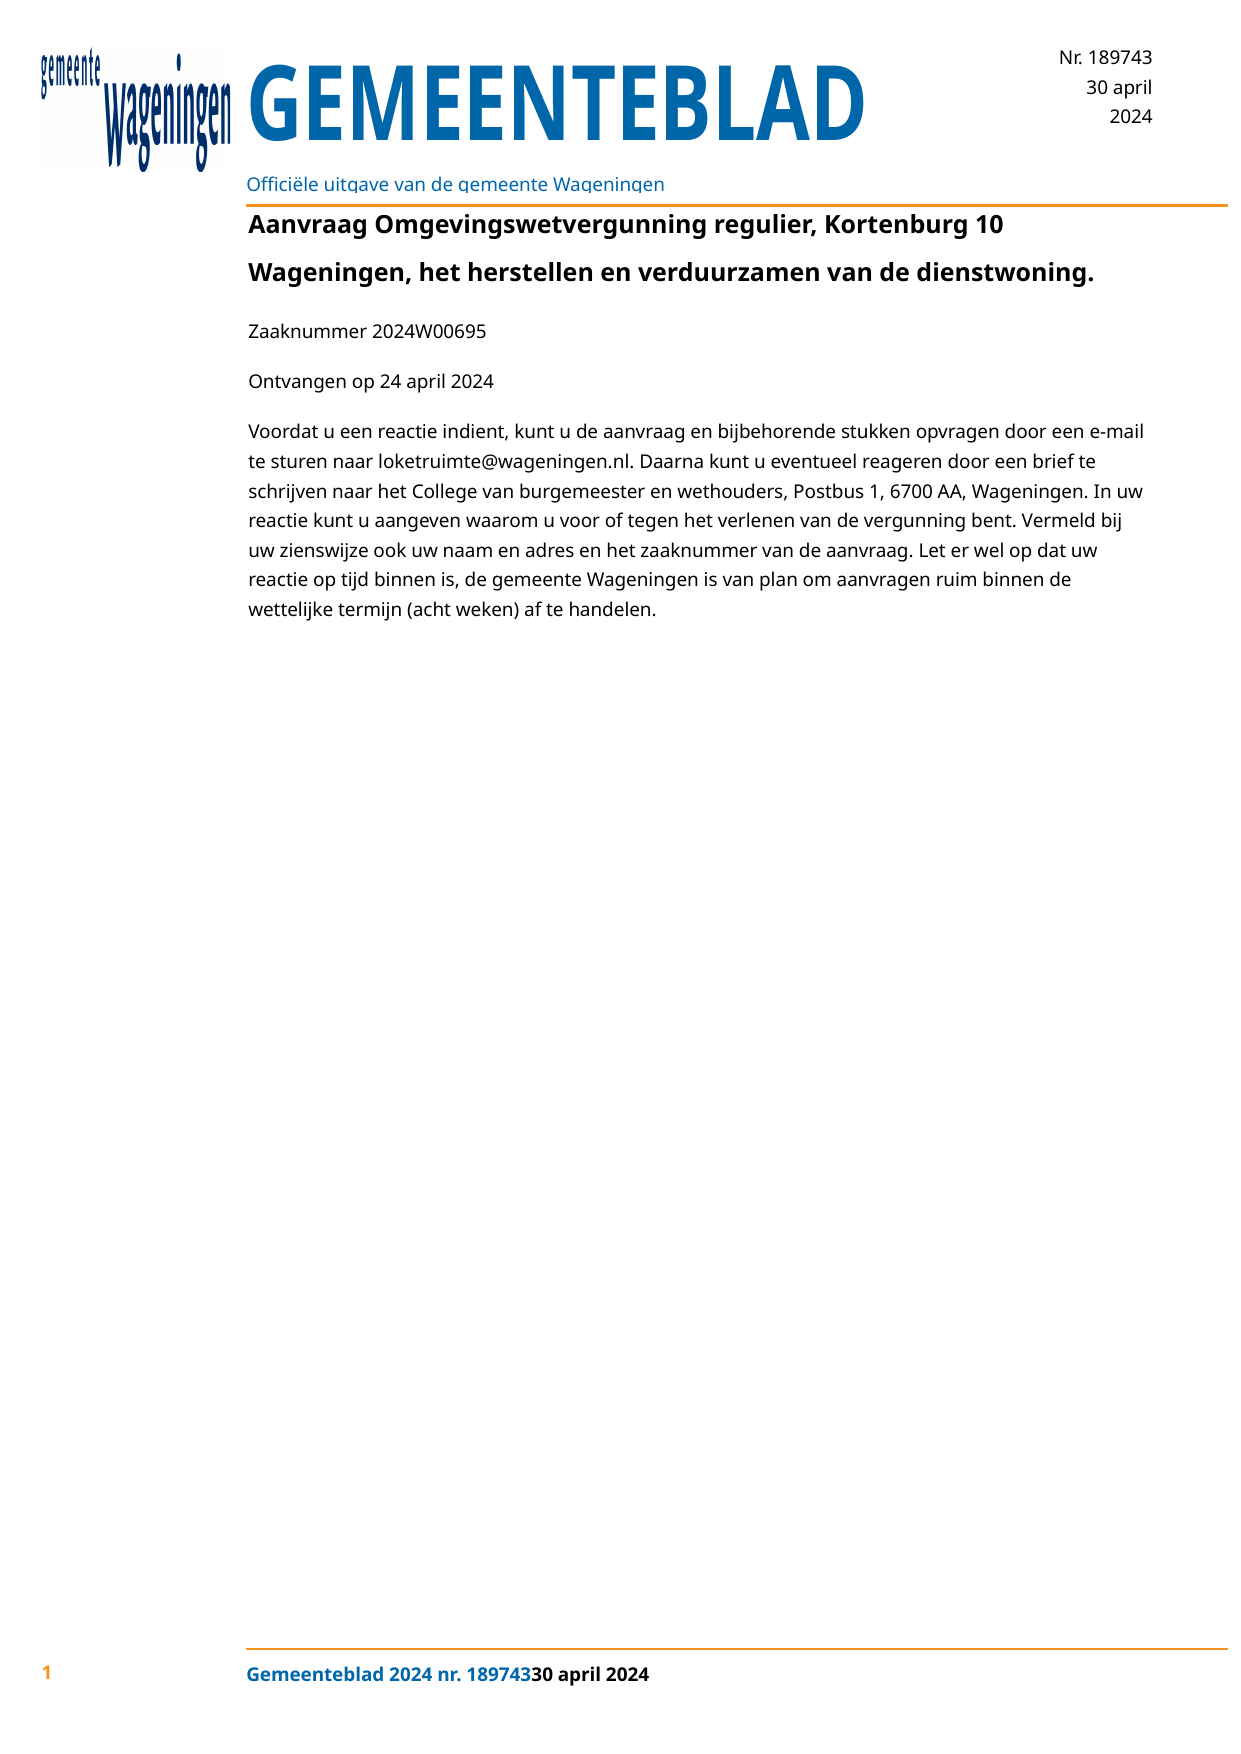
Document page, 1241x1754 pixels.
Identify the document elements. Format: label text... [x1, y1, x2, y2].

text Aanvraag Omgevingswetvergunning regulier, Kortenburg 10 Wageningen, het herstellen en verduurzamen van de dienstwoning. [248, 207, 1152, 288]
text Ontvangen op 24 april 2024 [248, 368, 1152, 394]
text Voordat u een reactie indient, kunt u de aanvraag en bijbehorende stukken opvragen door een e-mail te sturen naar loketruimte@wageningen.nl. Daarna kunt u eventueel reageren door een brief te schrijven naar het College van burgemeester en wethouders, Postbus 1, 6700 AA, Wageningen. In uw reactie kunt u aangeven waarom u voor of tegen het verlenen van de vergunning bent. Vermeld bij uw zienswijze ook uw naam en adres en het zaaknummer van de aanvraag. Let er wel op dat uw reactie op tijd binnen is, de gemeente Wageningen is van plan om aanvragen ruim binnen de wettelijke termijn (acht weken) af te handelen. [248, 419, 1152, 622]
picture [41, 47, 231, 172]
text Zaaknummer 2024W00695 [248, 318, 1152, 344]
